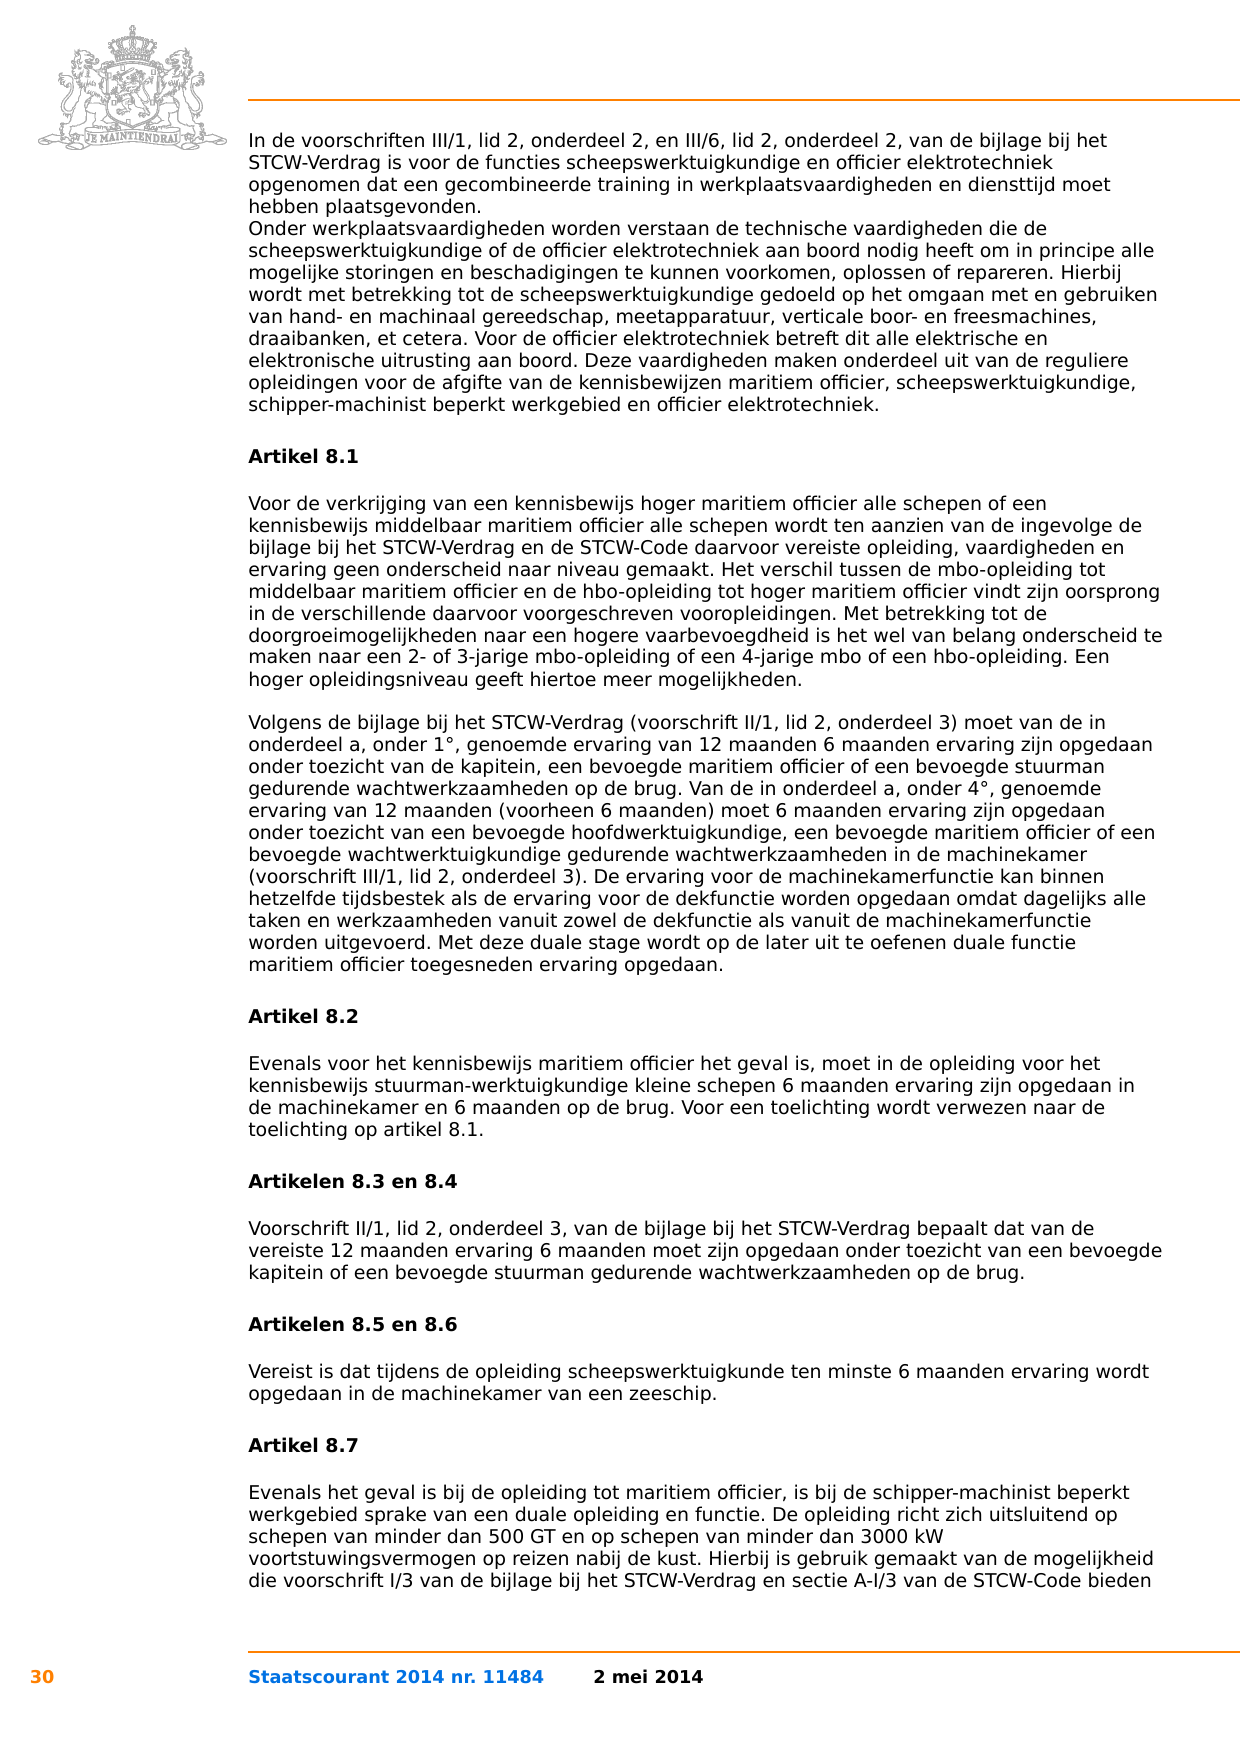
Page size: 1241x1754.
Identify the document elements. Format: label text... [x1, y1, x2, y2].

text Evenals het geval is bij de opleiding tot maritiem officier, is bij de schipper-machinist beperkt werkgebied sprake van een duale opleiding en functie. De opleiding richt zich uitsluitend op schepen van minder dan 500 GT en op schepen van minder dan 3000 kW voortstuwingsvermogen op reizen nabij de kust. Hierbij is gebruik gemaakt van de mogelijkheid die voorschrift I/3 van de bijlage bij het STCW-Verdrag en sectie A-I/3 van de STCW-Code bieden [248, 1482, 1163, 1592]
text In de voorschriften III/1, lid 2, onderdeel 2, en III/6, lid 2, onderdeel 2, van de bijlage bij het STCW-Verdrag is voor de functies scheepswerktuigkundige en officier elektrotechniek opgenomen dat een gecombineerde training in werkplaatsvaardigheden en diensttijd moet hebben plaatsgevonden. [248, 130, 1163, 218]
text Voorschrift II/1, lid 2, onderdeel 3, van de bijlage bij het STCW-Verdrag bepaalt dat van de vereiste 12 maanden ervaring 6 maanden moet zijn opgedaan onder toezicht van een bevoegde kapitein of een bevoegde stuurman gedurende wachtwerkzaamheden op de brug. [248, 1218, 1163, 1284]
subtitle Artikelen 8.3 en 8.4 [248, 1171, 1163, 1193]
text Vereist is dat tijdens de opleiding scheepswerktuigkunde ten minste 6 maanden ervaring wordt opgedaan in de machinekamer van een zeeschip. [248, 1361, 1163, 1405]
subtitle Artikel 8.1 [248, 446, 1163, 468]
text Onder werkplaatsvaardigheden worden verstaan de technische vaardigheden die de scheepswerktuigkundige of de officier elektrotechniek aan boord nodig heeft om in principe alle mogelijke storingen en beschadigingen te kunnen voorkomen, oplossen of repareren. Hierbij wordt met betrekking tot de scheepswerktuigkundige gedoeld op het omgaan met en gebruiken van hand- en machinaal gereedschap, meetapparatuur, verticale boor- en freesmachines, draaibanken, et cetera. Voor de officier elektrotechniek betreft dit alle elektrische en elektronische uitrusting aan boord. Deze vaardigheden maken onderdeel uit van de reguliere opleidingen voor de afgifte van de kennisbewijzen maritiem officier, scheepswerktuigkundige, schipper-machinist beperkt werkgebied en officier elektrotechniek. [248, 218, 1163, 416]
subtitle Artikel 8.7 [248, 1435, 1163, 1457]
text Evenals voor het kennisbewijs maritiem officier het geval is, moet in de opleiding voor het kennisbewijs stuurman-werktuigkundige kleine schepen 6 maanden ervaring zijn opgedaan in de machinekamer en 6 maanden op de brug. Voor een toelichting wordt verwezen naar de toelichting op artikel 8.1. [248, 1053, 1163, 1141]
subtitle Artikelen 8.5 en 8.6 [248, 1314, 1163, 1336]
subtitle Artikel 8.2 [248, 1006, 1163, 1028]
text Volgens de bijlage bij het STCW-Verdrag (voorschrift II/1, lid 2, onderdeel 3) moet van de in onderdeel a, onder 1°, genoemde ervaring van 12 maanden 6 maanden ervaring zijn opgedaan onder toezicht van de kapitein, een bevoegde maritiem officier of een bevoegde stuurman gedurende wachtwerkzaamheden op de brug. Van de in onderdeel a, onder 4°, genoemde ervaring van 12 maanden (voorheen 6 maanden) moet 6 maanden ervaring zijn opgedaan onder toezicht van een bevoegde hoofdwerktuigkundige, een bevoegde maritiem officier of een bevoegde wachtwerktuigkundige gedurende wachtwerkzaamheden in de machinekamer (voorschrift III/1, lid 2, onderdeel 3). De ervaring voor de machinekamerfunctie kan binnen hetzelfde tijdsbestek als de ervaring voor de dekfunctie worden opgedaan omdat dagelijks alle taken en werkzaamheden vanuit zowel de dekfunctie als vanuit de machinekamerfunctie worden uitgevoerd. Met deze duale stage wordt op de later uit te oefenen duale functie maritiem officier toegesneden ervaring opgedaan. [248, 712, 1163, 976]
picture [38, 25, 227, 150]
text Voor de verkrijging van een kennisbewijs hoger maritiem officier alle schepen of een kennisbewijs middelbaar maritiem officier alle schepen wordt ten aanzien van de ingevolge de bijlage bij het STCW-Verdrag en de STCW-Code daarvoor vereiste opleiding, vaardigheden en ervaring geen onderscheid naar niveau gemaakt. Het verschil tussen de mbo-opleiding tot middelbaar maritiem officier en de hbo-opleiding tot hoger maritiem officier vindt zijn oorsprong in de verschillende daarvoor voorgeschreven vooropleidingen. Met betrekking tot de doorgroeimogelijkheden naar een hogere vaarbevoegdheid is het wel van belang onderscheid te maken naar een 2- of 3-jarige mbo-opleiding of een 4-jarige mbo of een hbo-opleiding. Een hoger opleidingsniveau geeft hiertoe meer mogelijkheden. [248, 493, 1163, 690]
